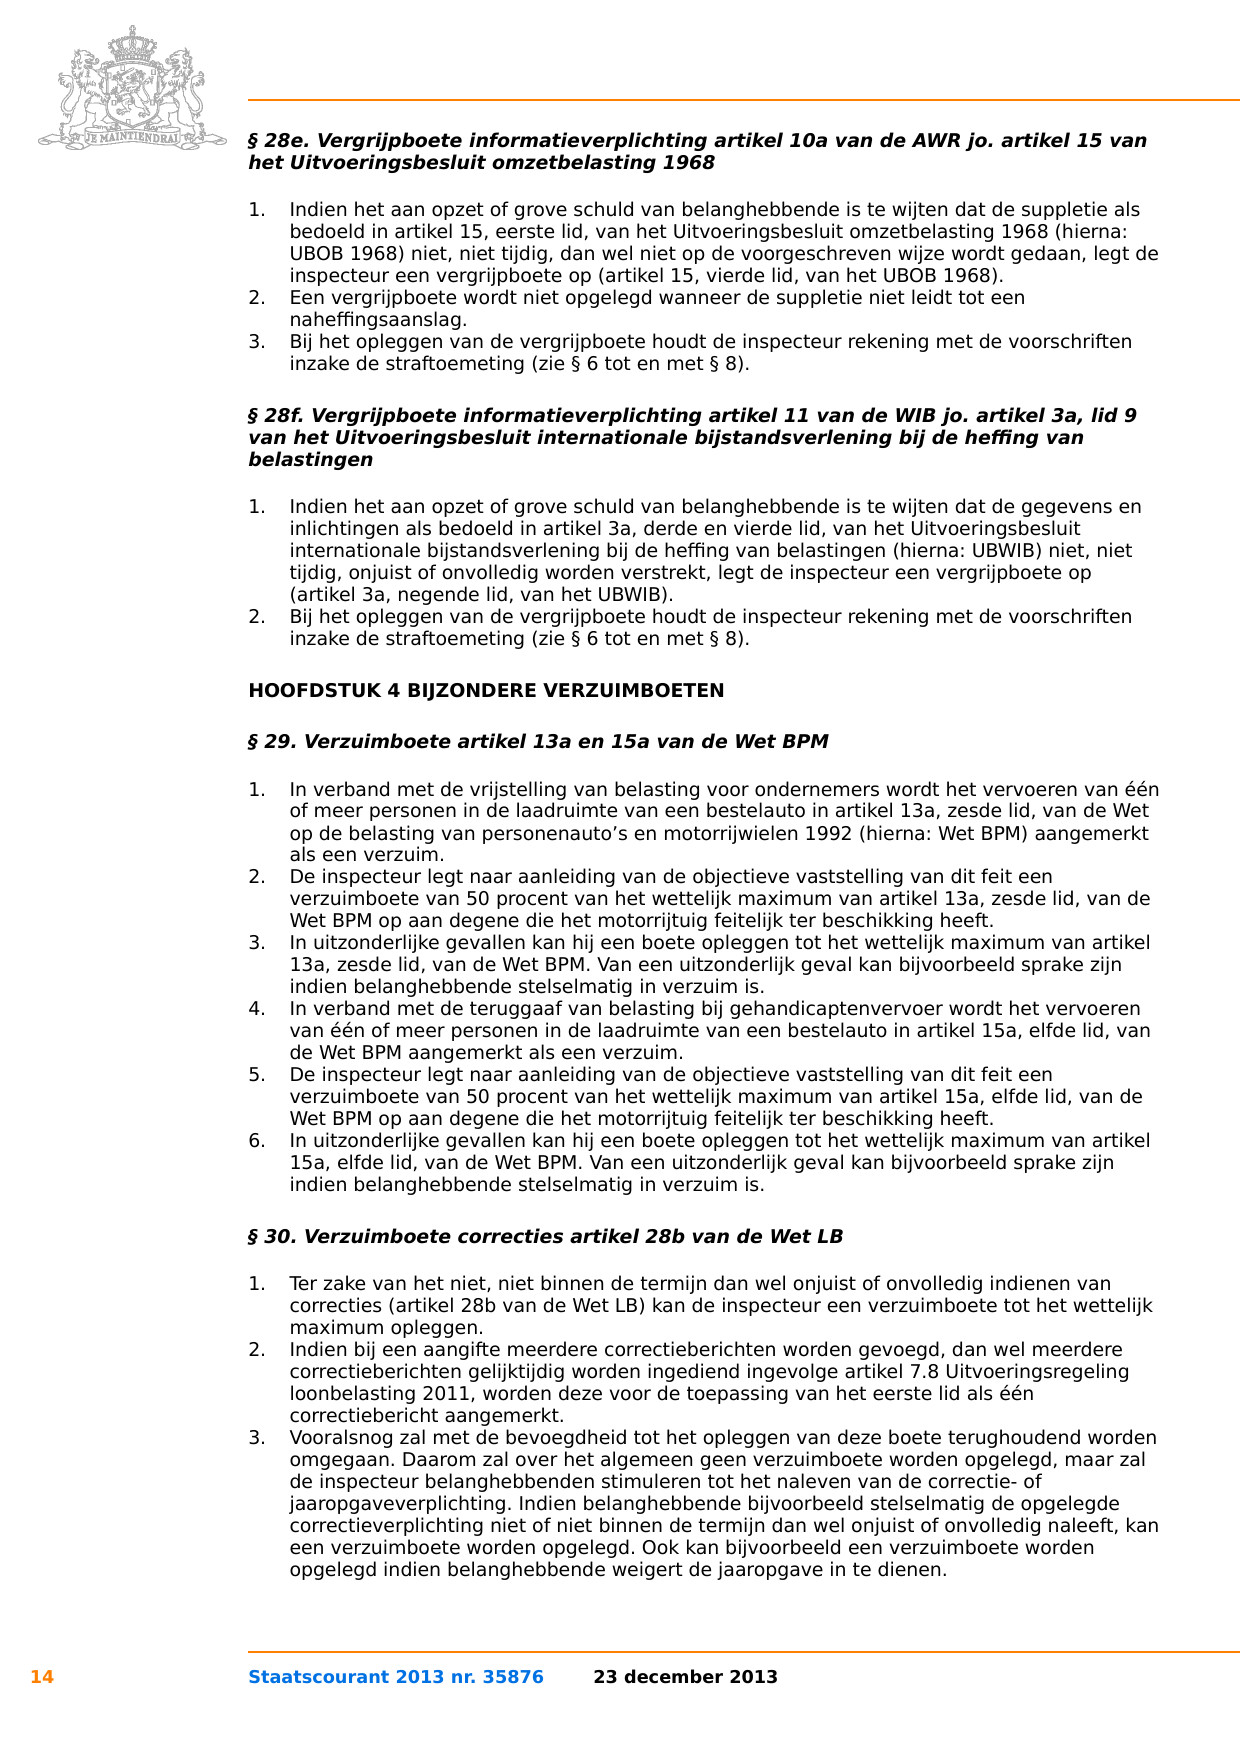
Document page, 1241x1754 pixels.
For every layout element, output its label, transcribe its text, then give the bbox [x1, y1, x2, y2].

subtitle HOOFDSTUK 4 BIJZONDERE VERZUIMBOETEN [248, 679, 1163, 701]
text 1. In verband met de vrijstelling van belasting voor ondernemers wordt het vervoeren van één of meer personen in de laadruimte van een bestelauto in artikel 13a, zesde lid, van de Wet op de belasting van personenauto’s en motorrijwielen 1992 (hierna: Wet BPM) aangemerkt als een verzuim. [248, 778, 1163, 866]
subtitle § 28e. Vergrijpboete informatieverplichting artikel 10a van de AWR jo. artikel 15 van het Uitvoeringsbesluit omzetbelasting 1968 [248, 130, 1163, 174]
text 5. De inspecteur legt naar aanleiding van de objectieve vaststelling van dit feit een verzuimboete van 50 procent van het wettelijk maximum van artikel 15a, elfde lid, van de Wet BPM op aan degene die het motorrijtuig feitelijk ter beschikking heeft. [248, 1064, 1163, 1130]
text 3. In uitzonderlijke gevallen kan hij een boete opleggen tot het wettelijk maximum van artikel 13a, zesde lid, van de Wet BPM. Van een uitzonderlijk geval kan bijvoorbeeld sprake zijn indien belanghebbende stelselmatig in verzuim is. [248, 932, 1163, 998]
text 3. Vooralsnog zal met de bevoegdheid tot het opleggen van deze boete terughoudend worden omgegaan. Daarom zal over het algemeen geen verzuimboete worden opgelegd, maar zal de inspecteur belanghebbenden stimuleren tot het naleven van de correctie- of jaaropgaveverplichting. Indien belanghebbende bijvoorbeeld stelselmatig de opgelegde correctieverplichting niet of niet binnen de termijn dan wel onjuist of onvolledig naleeft, kan een verzuimboete worden opgelegd. Ook kan bijvoorbeeld een verzuimboete worden opgelegd indien belanghebbende weigert de jaaropgave in te dienen. [248, 1427, 1163, 1581]
text 2. De inspecteur legt naar aanleiding van de objectieve vaststelling van dit feit een verzuimboete van 50 procent van het wettelijk maximum van artikel 13a, zesde lid, van de Wet BPM op aan degene die het motorrijtuig feitelijk ter beschikking heeft. [248, 866, 1163, 932]
subtitle § 28f. Vergrijpboete informatieverplichting artikel 11 van de WIB jo. artikel 3a, lid 9 van het Uitvoeringsbesluit internationale bijstandsverlening bij de heffing van belastingen [248, 405, 1163, 471]
text 2. Bij het opleggen van de vergrijpboete houdt de inspecteur rekening met de voorschriften inzake de straftoemeting (zie § 6 tot en met § 8). [248, 606, 1163, 649]
text 2. Een vergrijpboete wordt niet opgelegd wanneer de suppletie niet leidt tot een naheffingsaanslag. [248, 287, 1163, 331]
picture [38, 25, 227, 150]
text 1. Ter zake van het niet, niet binnen de termijn dan wel onjuist of onvolledig indienen van correcties (artikel 28b van de Wet LB) kan de inspecteur een verzuimboete tot het wettelijk maximum opleggen. [248, 1273, 1163, 1339]
text 1. Indien het aan opzet of grove schuld van belanghebbende is te wijten dat de gegevens en inlichtingen als bedoeld in artikel 3a, derde en vierde lid, van het Uitvoeringsbesluit internationale bijstandsverlening bij de heffing van belastingen (hierna: UBWIB) niet, niet tijdig, onjuist of onvolledig worden verstrekt, legt de inspecteur een vergrijpboete op (artikel 3a, negende lid, van het UBWIB). [248, 496, 1163, 606]
text 4. In verband met de teruggaaf van belasting bij gehandicaptenvervoer wordt het vervoeren van één of meer personen in de laadruimte van een bestelauto in artikel 15a, elfde lid, van de Wet BPM aangemerkt als een verzuim. [248, 998, 1163, 1064]
subtitle § 29. Verzuimboete artikel 13a en 15a van de Wet BPM [248, 731, 1163, 753]
text 3. Bij het opleggen van de vergrijpboete houdt de inspecteur rekening met de voorschriften inzake de straftoemeting (zie § 6 tot en met § 8). [248, 331, 1163, 375]
text 2. Indien bij een aangifte meerdere correctieberichten worden gevoegd, dan wel meerdere correctieberichten gelijktijdig worden ingediend ingevolge artikel 7.8 Uitvoeringsregeling loonbelasting 2011, worden deze voor de toepassing van het eerste lid als één correctiebericht aangemerkt. [248, 1339, 1163, 1427]
text 1. Indien het aan opzet of grove schuld van belanghebbende is te wijten dat de suppletie als bedoeld in artikel 15, eerste lid, van het Uitvoeringsbesluit omzetbelasting 1968 (hierna: UBOB 1968) niet, niet tijdig, dan wel niet op de voorgeschreven wijze wordt gedaan, legt de inspecteur een vergrijpboete op (artikel 15, vierde lid, van het UBOB 1968). [248, 199, 1163, 287]
subtitle § 30. Verzuimboete correcties artikel 28b van de Wet LB [248, 1226, 1163, 1248]
text 6. In uitzonderlijke gevallen kan hij een boete opleggen tot het wettelijk maximum van artikel 15a, elfde lid, van de Wet BPM. Van een uitzonderlijk geval kan bijvoorbeeld sprake zijn indien belanghebbende stelselmatig in verzuim is. [248, 1130, 1163, 1196]
